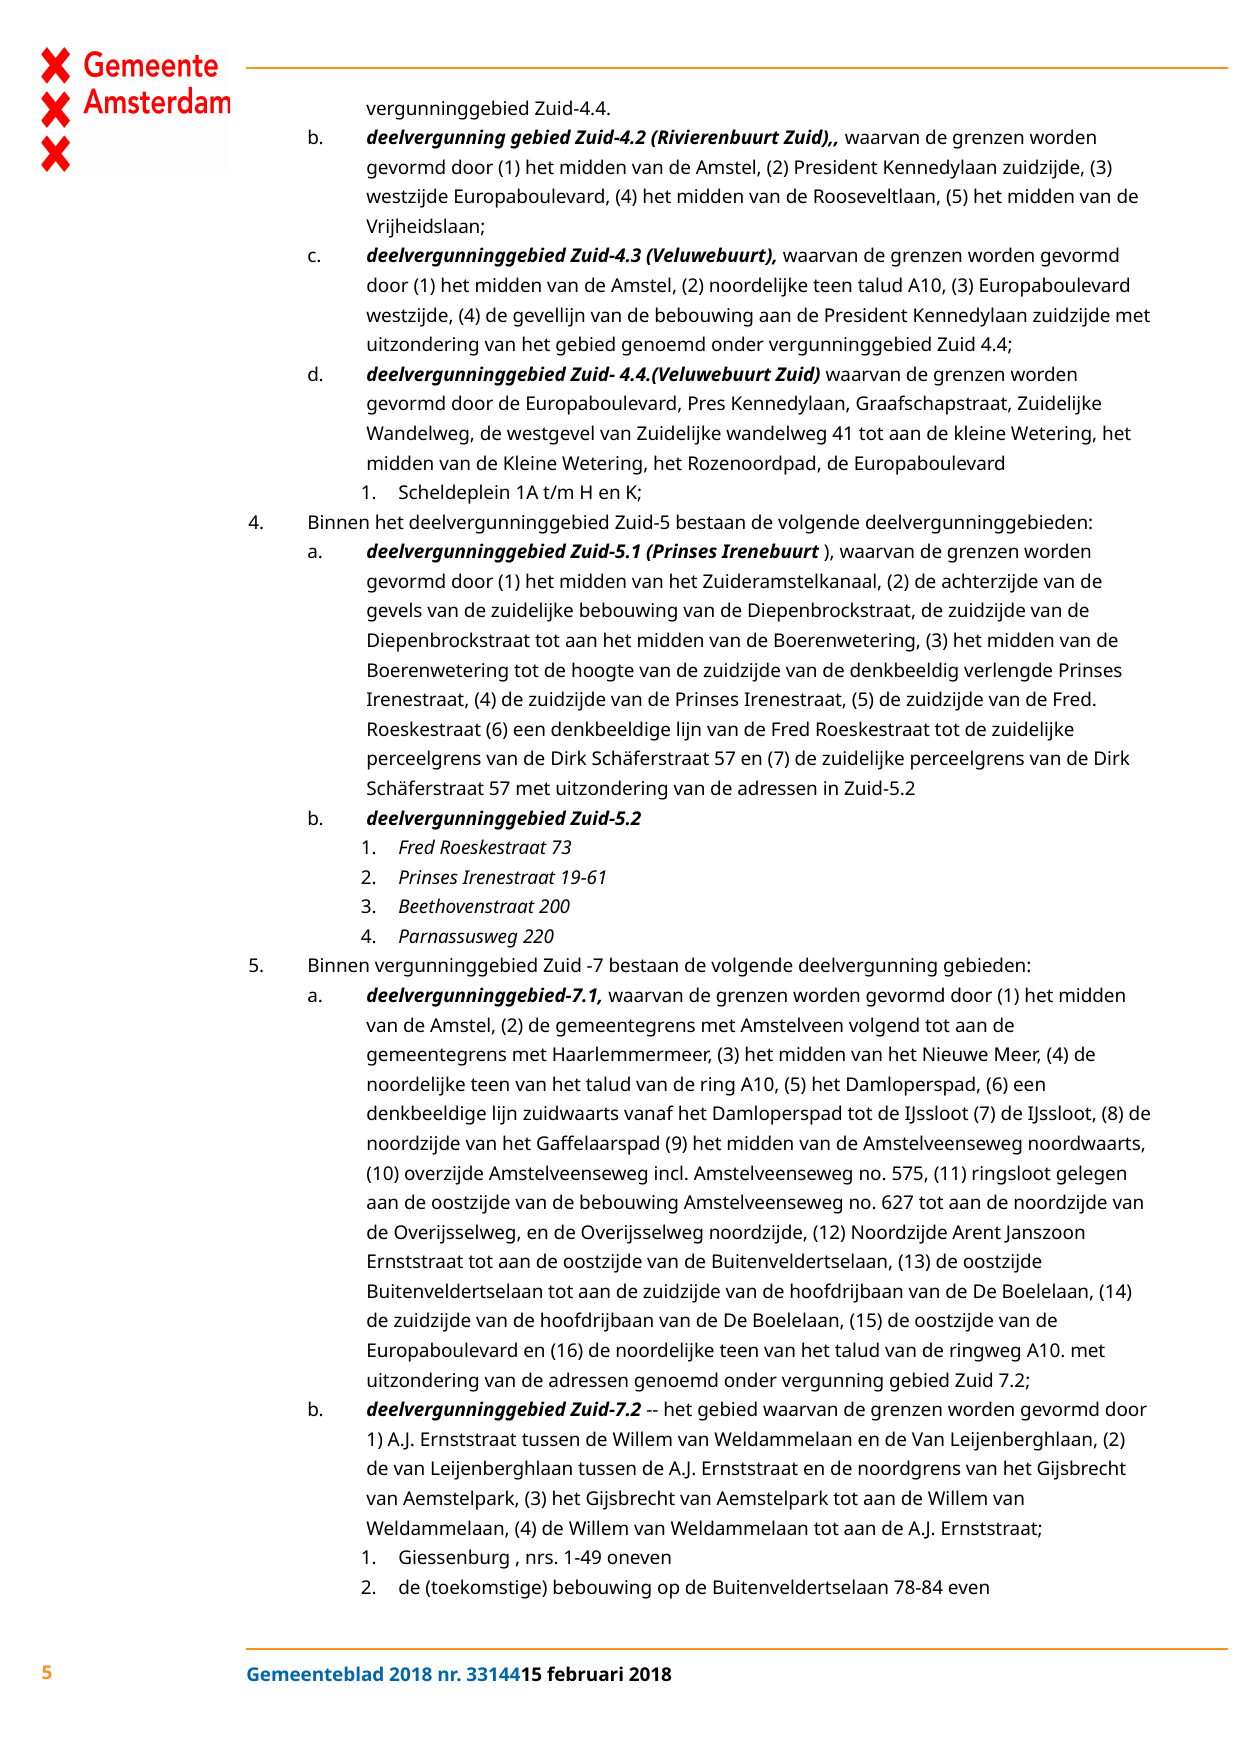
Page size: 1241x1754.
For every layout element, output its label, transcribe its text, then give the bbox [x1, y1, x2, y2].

list deelvergunninggebied Zuid-5.1 (Prinses Irenebuurt ), waarvan de grenzen worden gevormd door (1) het midden van het Zuideramstelkanaal, (2) de achterzijde van de gevels van de zuidelijke bebouwing van de Diepenbrockstraat, de zuidzijde van de Diepenbrockstraat tot aan het midden van de Boerenwetering, (3) het midden van de Boerenwetering tot de hoogte van de zuidzijde van de denkbeeldig verlengde Prinses Irenestraat, (4) de zuidzijde van de Prinses Irenestraat, (5) de zuidzijde van de Fred. Roeskestraat (6) een denkbeeldige lijn van de Fred Roeskestraat tot de zuidelijke perceelgrens van de Dirk Schäferstraat 57 en (7) de zuidelijke perceelgrens van de Dirk Schäferstraat 57 met uitzondering van de adressen in Zuid-5.2 [307, 538, 1152, 801]
list Parnassusweg 220 [361, 923, 1152, 949]
list deelvergunninggebied Zuid-7.2 -- het gebied waarvan de grenzen worden gevormd door 1) A.J. Ernststraat tussen de Willem van Weldammelaan en de Van Leijenberghlaan, (2) de van Leijenberghlaan tussen de A.J. Ernststraat en de noordgrens van het Gijsbrecht van Aemstelpark, (3) het Gijsbrecht van Aemstelpark tot aan de Willem van Weldammelaan, (4) de Willem van Weldammelaan tot aan de A.J. Ernststraat; [307, 1396, 1152, 1541]
list deelvergunninggebied Zuid- 4.4.(Veluwebuurt Zuid) waarvan de grenzen worden gevormd door de Europaboulevard, Pres Kennedylaan, Graafschapstraat, Zuidelijke Wandelweg, de westgevel van Zuidelijke wandelweg 41 tot aan de kleine Wetering, het midden van de Kleine Wetering, het Rozenoordpad, de Europaboulevard [307, 361, 1152, 476]
list deelvergunning gebied Zuid-4.2 (Rivierenbuurt Zuid),, waarvan de grenzen worden gevormd door (1) het midden van de Amstel, (2) President Kennedylaan zuidzijde, (3) westzijde Europaboulevard, (4) het midden van de Rooseveltlaan, (5) het midden van de Vrijheidslaan; [307, 124, 1152, 239]
list Prinses Irenestraat 19-61 [361, 864, 1152, 890]
list Scheldeplein 1A t/m H en K; [361, 479, 1152, 505]
list Beethovenstraat 200 [361, 893, 1152, 919]
list Fred Roeskestraat 73 [361, 834, 1152, 860]
list Giessenburg , nrs. 1-49 oneven [361, 1544, 1152, 1570]
list deelvergunninggebied-7.1, waarvan de grenzen worden gevormd door (1) het midden van de Amstel, (2) de gemeentegrens met Amstelveen volgend tot aan de gemeentegrens met Haarlemmermeer, (3) het midden van het Nieuwe Meer, (4) de noordelijke teen van het talud van de ring A10, (5) het Damloperspad, (6) een denkbeeldige lijn zuidwaarts vanaf het Damloperspad tot de IJssloot (7) de IJssloot, (8) de noordzijde van het Gaffelaarspad (9) het midden van de Amstelveenseweg noordwaarts, (10) overzijde Amstelveenseweg incl. Amstelveenseweg no. 575, (11) ringsloot gelegen aan de oostzijde van de bebouwing Amstelveenseweg no. 627 tot aan de noordzijde van de Overijsselweg, en de Overijsselweg noordzijde, (12) Noordzijde Arent Janszoon Ernststraat tot aan de oostzijde van de Buitenveldertselaan, (13) de oostzijde Buitenveldertselaan tot aan de zuidzijde van de hoofdrijbaan van de De Boelelaan, (14) de zuidzijde van de hoofdrijbaan van de De Boelelaan, (15) de oostzijde van de Europaboulevard en (16) de noordelijke teen van het talud van de ringweg A10. met uitzondering van de adressen genoemd onder vergunning gebied Zuid 7.2; [307, 982, 1152, 1393]
list deelvergunninggebied Zuid-5.2 [307, 805, 1152, 831]
list Binnen vergunninggebied Zuid -7 bestaan de volgende deelvergunning gebieden: [248, 953, 1152, 978]
list deelvergunninggebied Zuid-4.3 (Veluwebuurt), waarvan de grenzen worden gevormd door (1) het midden van de Amstel, (2) noordelijke teen talud A10, (3) Europaboulevard westzijde, (4) de gevellijn van de bebouwing aan de President Kennedylaan zuidzijde met uitzondering van het gebied genoemd onder vergunninggebied Zuid 4.4; [307, 243, 1152, 357]
list vergunninggebied Zuid-4.4. [307, 95, 1152, 121]
list de (toekomstige) bebouwing op de Buitenveldertselaan 78-84 even [361, 1574, 1152, 1600]
picture [41, 47, 231, 172]
list Binnen het deelvergunninggebied Zuid-5 bestaan de volgende deelvergunninggebieden: [248, 509, 1152, 535]
